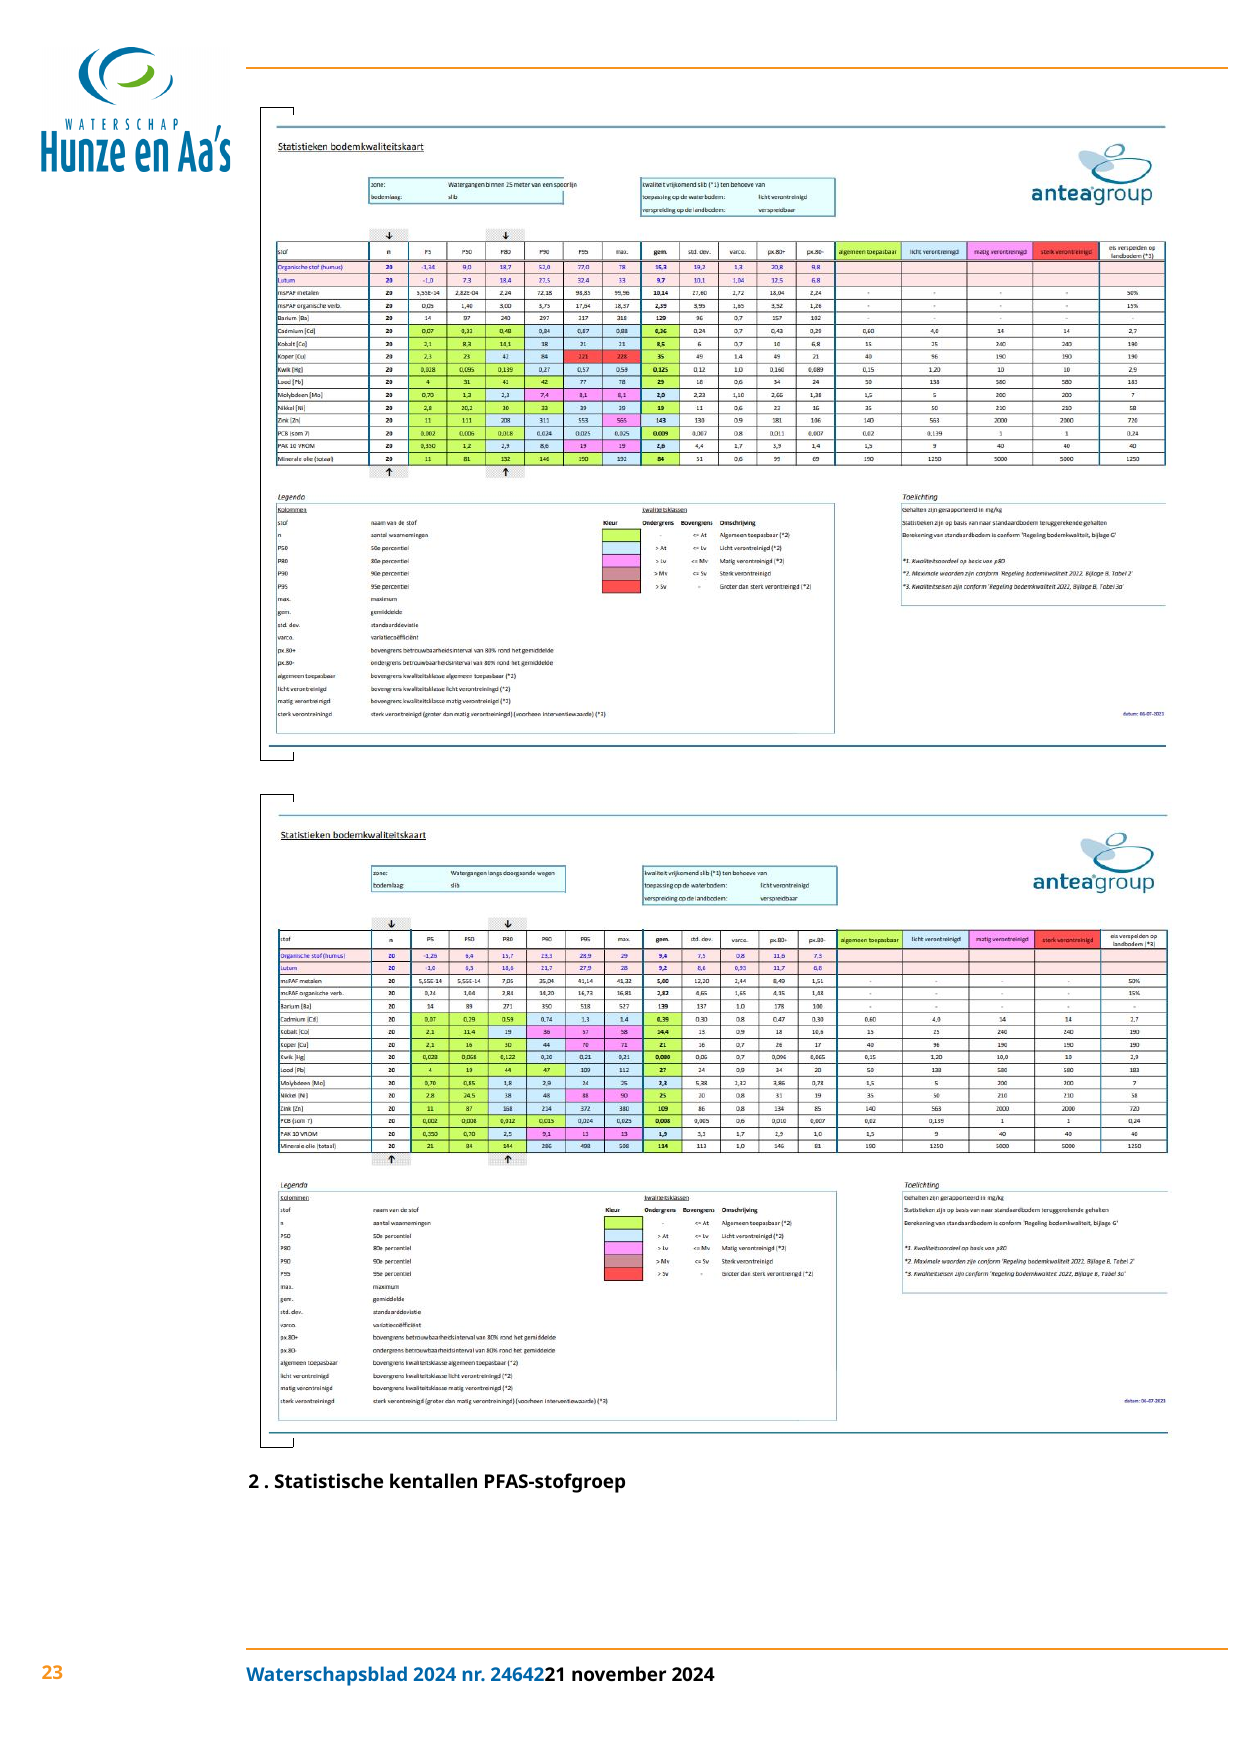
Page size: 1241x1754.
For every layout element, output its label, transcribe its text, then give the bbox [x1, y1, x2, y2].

picture [268, 115, 1173, 752]
text 2 . Statistische kentallen PFAS-stofgroep [248, 1468, 1152, 1494]
picture [226, 145, 231, 156]
picture [268, 802, 1173, 1438]
picture [41, 47, 231, 172]
picture [183, 163, 191, 172]
picture [47, 154, 51, 172]
